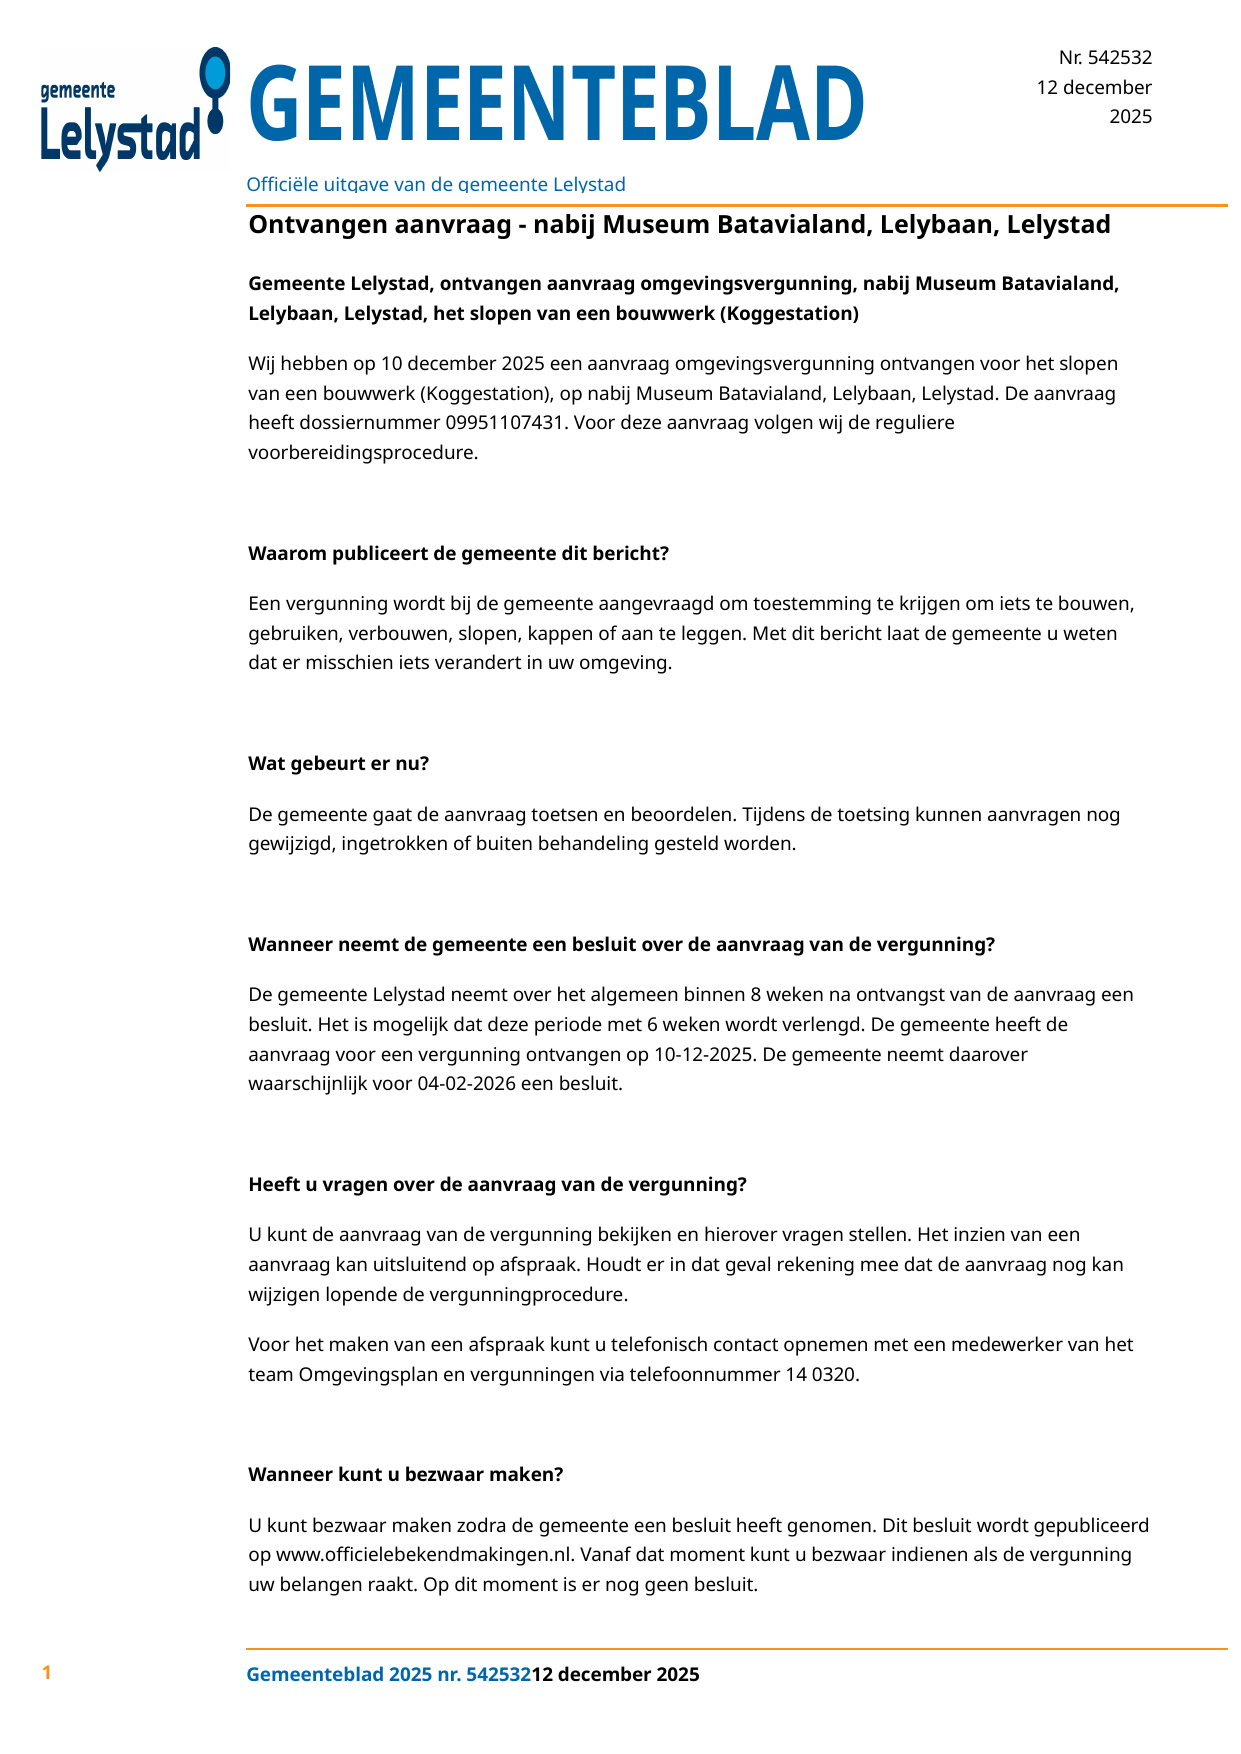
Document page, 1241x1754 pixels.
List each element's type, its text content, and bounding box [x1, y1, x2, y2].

text De gemeente Lelystad neemt over het algemeen binnen 8 weken na ontvangst van de aanvraag een besluit. Het is mogelijk dat deze periode met 6 weken wordt verlengd. De gemeente heeft de aanvraag voor een vergunning ontvangen op 10-12-2025. De gemeente neemt daarover waarschijnlijk voor 04-02-2026 een besluit. [248, 982, 1152, 1096]
text U kunt bezwaar maken zodra de gemeente een besluit heeft genomen. Dit besluit wordt gepubliceerd op www.officielebekendmakingen.nl. Vanaf dat moment kunt u bezwaar indienen als de vergunning uw belangen raakt. Op dit moment is er nog geen besluit. [248, 1512, 1152, 1597]
text U kunt de aanvraag van de vergunning bekijken en hierover vragen stellen. Het inzien van een aanvraag kan uitsluitend op afspraak. Houdt er in dat geval rekening mee dat de aanvraag nog kan wijzigen lopende de vergunningprocedure. [248, 1222, 1152, 1306]
text Wanneer neemt de gemeente een besluit over de aanvraag van de vergunning? [248, 931, 1152, 957]
text Ontvangen aanvraag - nabij Museum Batavialand, Lelybaan, Lelystad [248, 207, 1152, 241]
picture [41, 47, 231, 172]
text Waarom publiceert de gemeente dit bericht? [248, 540, 1152, 566]
text Voor het maken van een afspraak kunt u telefonisch contact opnemen met een medewerker van het team Omgevingsplan en vergunningen via telefoonnummer 14 0320. [248, 1331, 1152, 1386]
text Wanneer kunt u bezwaar maken? [248, 1462, 1152, 1487]
text Wij hebben op 10 december 2025 een aanvraag omgevingsvergunning ontvangen voor het slopen van een bouwwerk (Koggestation), op nabij Museum Batavialand, Lelybaan, Lelystad. De aanvraag heeft dossiernummer 09951107431. Voor deze aanvraag volgen wij de reguliere voorbereidingsprocedure. [248, 350, 1152, 465]
text Gemeente Lelystad, ontvangen aanvraag omgevingsvergunning, nabij Museum Batavialand, Lelybaan, Lelystad, het slopen van een bouwwerk (Koggestation) [248, 270, 1152, 326]
text Een vergunning wordt bij de gemeente aangevraagd om toestemming te krijgen om iets te bouwen, gebruiken, verbouwen, slopen, kappen of aan te leggen. Met dit bericht laat de gemeente u weten dat er misschien iets verandert in uw omgeving. [248, 590, 1152, 675]
text De gemeente gaat de aanvraag toetsen en beoordelen. Tijdens de toetsing kunnen aanvragen nog gewijzigd, ingetrokken of buiten behandeling gesteld worden. [248, 801, 1152, 856]
text Wat gebeurt er nu? [248, 750, 1152, 776]
text Heeft u vragen over de aanvraag van de vergunning? [248, 1171, 1152, 1197]
